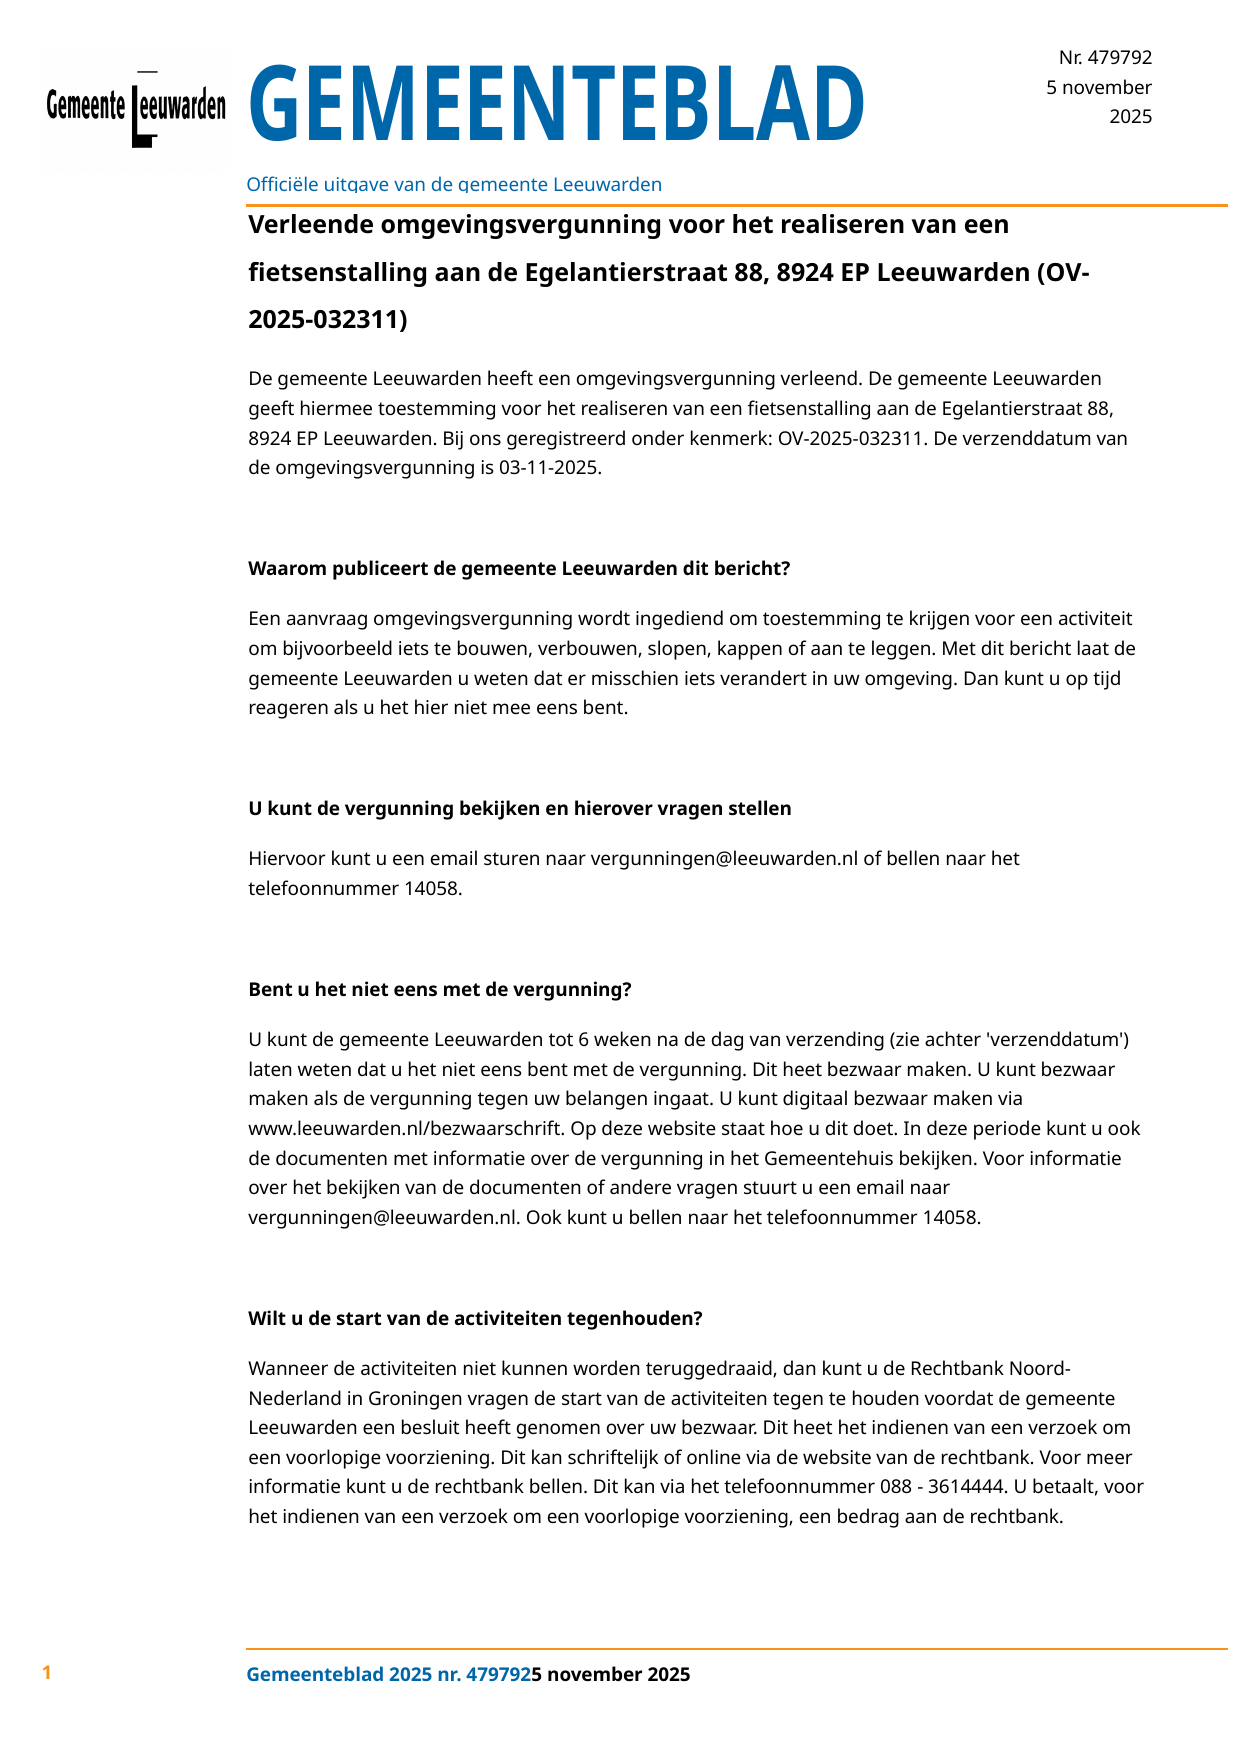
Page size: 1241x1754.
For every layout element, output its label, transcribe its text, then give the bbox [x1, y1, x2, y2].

text U kunt de gemeente Leeuwarden tot 6 weken na de dag van verzending (zie achter 'verzenddatum') laten weten dat u het niet eens bent met de vergunning. Dit heet bezwaar maken. U kunt bezwaar maken als de vergunning tegen uw belangen ingaat. U kunt digitaal bezwaar maken via www.leeuwarden.nl/bezwaarschrift. Op deze website staat hoe u dit doet. In deze periode kunt u ook de documenten met informatie over de vergunning in het Gemeentehuis bekijken. Voor informatie over het bekijken van de documenten of andere vragen stuurt u een email naar vergunningen@leeuwarden.nl. Ook kunt u bellen naar het telefoonnummer 14058. [248, 1026, 1152, 1229]
text Verleende omgevingsvergunning voor het realiseren van een fietsenstalling aan de Egelantierstraat 88, 8924 EP Leeuwarden (OV-2025-032311) [248, 207, 1152, 336]
text De gemeente Leeuwarden heeft een omgevingsvergunning verleend. De gemeente Leeuwarden geeft hiermee toestemming voor het realiseren van een fietsenstalling aan de Egelantierstraat 88, 8924 EP Leeuwarden. Bij ons geregistreerd onder kenmerk: OV-2025-032311. De verzenddatum van de omgevingsvergunning is 03-11-2025. [248, 366, 1152, 480]
text Bent u het niet eens met de vergunning? [248, 976, 1152, 1002]
text Wanneer de activiteiten niet kunnen worden teruggedraaid, dan kunt u de Rechtbank Noord-Nederland in Groningen vragen de start van de activiteiten tegen te houden voordat de gemeente Leeuwarden een besluit heeft genomen over uw bezwaar. Dit heet het indienen van een verzoek om een voorlopige voorziening. Dit kan schriftelijk of online via de website van de rechtbank. Voor meer informatie kunt u de rechtbank bellen. Dit kan via het telefoonnummer 088 - 3614444. U betaalt, voor het indienen van een verzoek om een voorlopige voorziening, een bedrag aan de rechtbank. [248, 1355, 1152, 1529]
picture [41, 47, 231, 172]
text Hiervoor kunt u een email sturen naar vergunningen@leeuwarden.nl of bellen naar het telefoonnummer 14058. [248, 846, 1152, 901]
text U kunt de vergunning bekijken en hierover vragen stellen [248, 795, 1152, 821]
text Wilt u de start van de activiteiten tegenhouden? [248, 1305, 1152, 1330]
text Een aanvraag omgevingsvergunning wordt ingediend om toestemming te krijgen voor een activiteit om bijvoorbeeld iets te bouwen, verbouwen, slopen, kappen of aan te leggen. Met dit bericht laat de gemeente Leeuwarden u weten dat er misschien iets verandert in uw omgeving. Dan kunt u op tijd reageren als u het hier niet mee eens bent. [248, 606, 1152, 720]
text Waarom publiceert de gemeente Leeuwarden dit bericht? [248, 555, 1152, 581]
